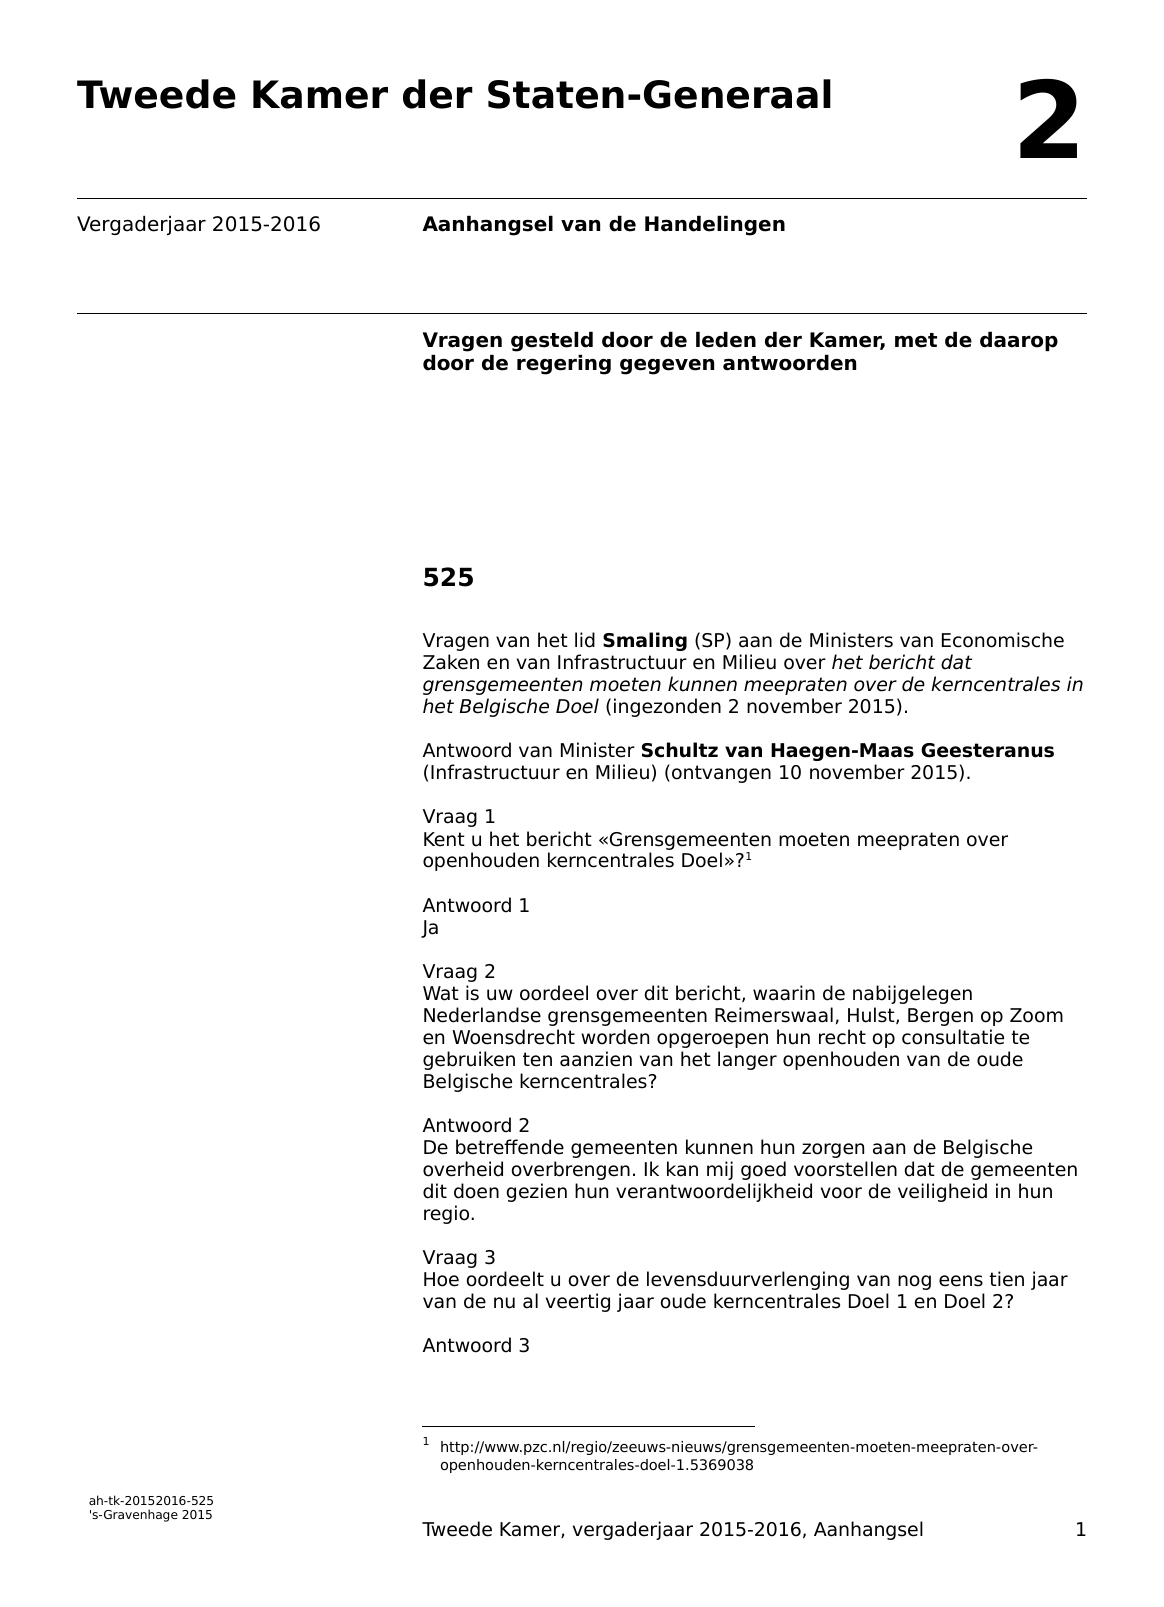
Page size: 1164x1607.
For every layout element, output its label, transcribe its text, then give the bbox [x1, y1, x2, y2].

text Hoe oordeelt u over de levensduurverlenging van nog eens tien jaar van de nu al veertig jaar oude kerncentrales Doel 1 en Doel 2? [422, 1269, 1087, 1313]
table_header Tweede Kamer der Staten-Generaal [77, 59, 886, 198]
text Vragen van het lid Smaling (SP) aan de Ministers van Economische Zaken en van Infrastructuur en Milieu over het bericht dat grensgemeenten moeten kunnen meepraten over de kerncentrales in het Belgische Doel (ingezonden 2 november 2015). [422, 630, 1087, 718]
text Vraag 2 [422, 961, 1087, 983]
text ah-tk-20152016-525 [88, 1494, 323, 1508]
text Antwoord 3 [422, 1335, 1087, 1357]
text Antwoord 2 [422, 1115, 1087, 1137]
text 's-Gravenhage 2015 [88, 1508, 323, 1522]
table_cell Vragen gesteld door de leden der Kamer, met de daarop door de regering gegeven antwoorden [422, 314, 1087, 375]
text Antwoord 1 [422, 894, 1087, 917]
table_cell Aanhangsel van de Handelingen [422, 199, 1087, 313]
text Antwoord van Minister Schultz van Haegen-Maas Geesteranus (Infrastructuur en Milieu) (ontvangen 10 november 2015). [422, 740, 1087, 784]
text Wat is uw oordeel over dit bericht, waarin de nabijgelegen Nederlandse grensgemeenten Reimerswaal, Hulst, Bergen op Zoom en Woensdrecht worden opgeroepen hun recht op consultatie te gebruiken ten aanzien van het langer openhouden van de oude Belgische kerncentrales? [422, 983, 1087, 1093]
table_header 2 [886, 59, 1087, 198]
text Vraag 3 [422, 1247, 1087, 1269]
text Kent u het bericht «Grensgemeenten moeten meepraten over openhouden kerncentrales Doel»? [422, 828, 1087, 872]
table_cell Vergaderjaar 2015-2016 [77, 199, 422, 313]
text Ja [422, 917, 1087, 938]
text 525 [422, 563, 1087, 592]
text http://www.pzc.nl/regio/zeeuws-nieuws/grensgemeenten-moeten-meepraten-over-openhouden-kerncentrales-doel-1.5369038 [422, 1435, 1087, 1474]
table_cell [77, 314, 422, 375]
text Vraag 1 [422, 806, 1087, 828]
text De betreffende gemeenten kunnen hun zorgen aan de Belgische overheid overbrengen. Ik kan mij goed voorstellen dat de gemeenten dit doen gezien hun verantwoordelijkheid voor de veiligheid in hun regio. [422, 1137, 1087, 1225]
